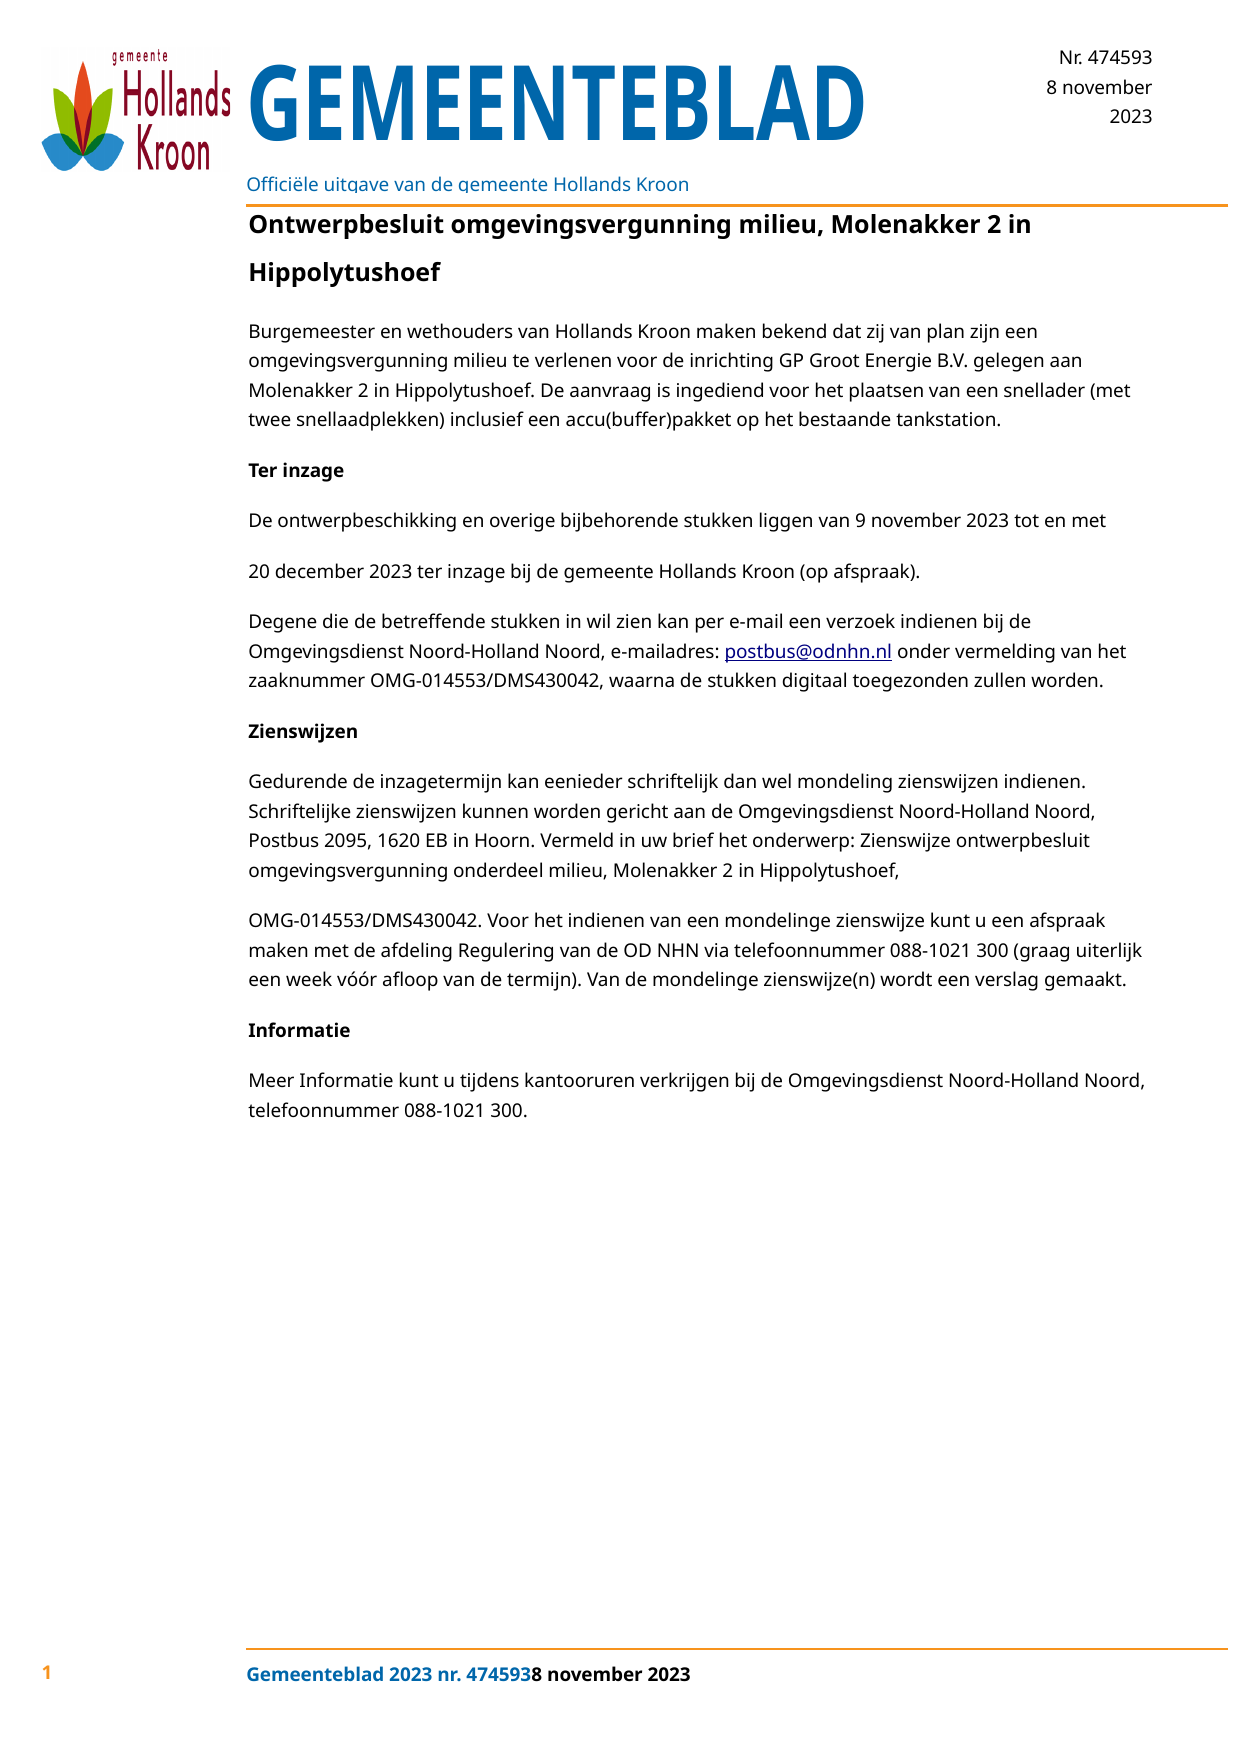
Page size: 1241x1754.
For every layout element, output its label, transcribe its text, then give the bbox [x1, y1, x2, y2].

text Meer Informatie kunt u tijdens kantooruren verkrijgen bij de Omgevingsdienst Noord-Holland Noord, telefoonnummer 088-1021 300. [248, 1067, 1152, 1123]
text 20 december 2023 ter inzage bij de gemeente Hollands Kroon (op afspraak). [248, 558, 1152, 584]
text Informatie [248, 1017, 1152, 1043]
text Ontwerpbesluit omgevingsvergunning milieu, Molenakker 2 in Hippolytushoef [248, 207, 1152, 288]
text Burgemeester en wethouders van Hollands Kroon maken bekend dat zij van plan zijn een omgevingsvergunning milieu te verlenen voor de inrichting GP Groot Energie B.V. gelegen aan Molenakker 2 in Hippolytushoef. De aanvraag is ingediend voor het plaatsen van een snellader (met twee snellaadplekken) inclusief een accu(buffer)pakket op het bestaande tankstation. [248, 318, 1152, 432]
text Zienswijzen [248, 718, 1152, 744]
text Ter inzage [248, 457, 1152, 483]
text De ontwerpbeschikking en overige bijbehorende stukken liggen van 9 november 2023 tot en met [248, 507, 1152, 533]
picture [41, 47, 231, 172]
text Degene die de betreffende stukken in wil zien kan per e-mail een verzoek indienen bij de Omgevingsdienst Noord-Holland Noord, e-mailadres: postbus@odnhn.nl onder vermelding van het zaaknummer OMG-014553/DMS430042, waarna de stukken digitaal toegezonden zullen worden. [248, 608, 1152, 693]
text OMG-014553/DMS430042. Voor het indienen van een mondelinge zienswijze kunt u een afspraak maken met de afdeling Regulering van de OD NHN via telefoonnummer 088-1021 300 (graag uiterlijk een week vóór afloop van de termijn). Van de mondelinge zienswijze(n) wordt een verslag gemaakt. [248, 907, 1152, 992]
text Gedurende de inzagetermijn kan eenieder schriftelijk dan wel mondeling zienswijzen indienen. Schriftelijke zienswijzen kunnen worden gericht aan de Omgevingsdienst Noord-Holland Noord, Postbus 2095, 1620 EB in Hoorn. Vermeld in uw brief het onderwerp: Zienswijze ontwerpbesluit omgevingsvergunning onderdeel milieu, Molenakker 2 in Hippolytushoef, [248, 768, 1152, 883]
